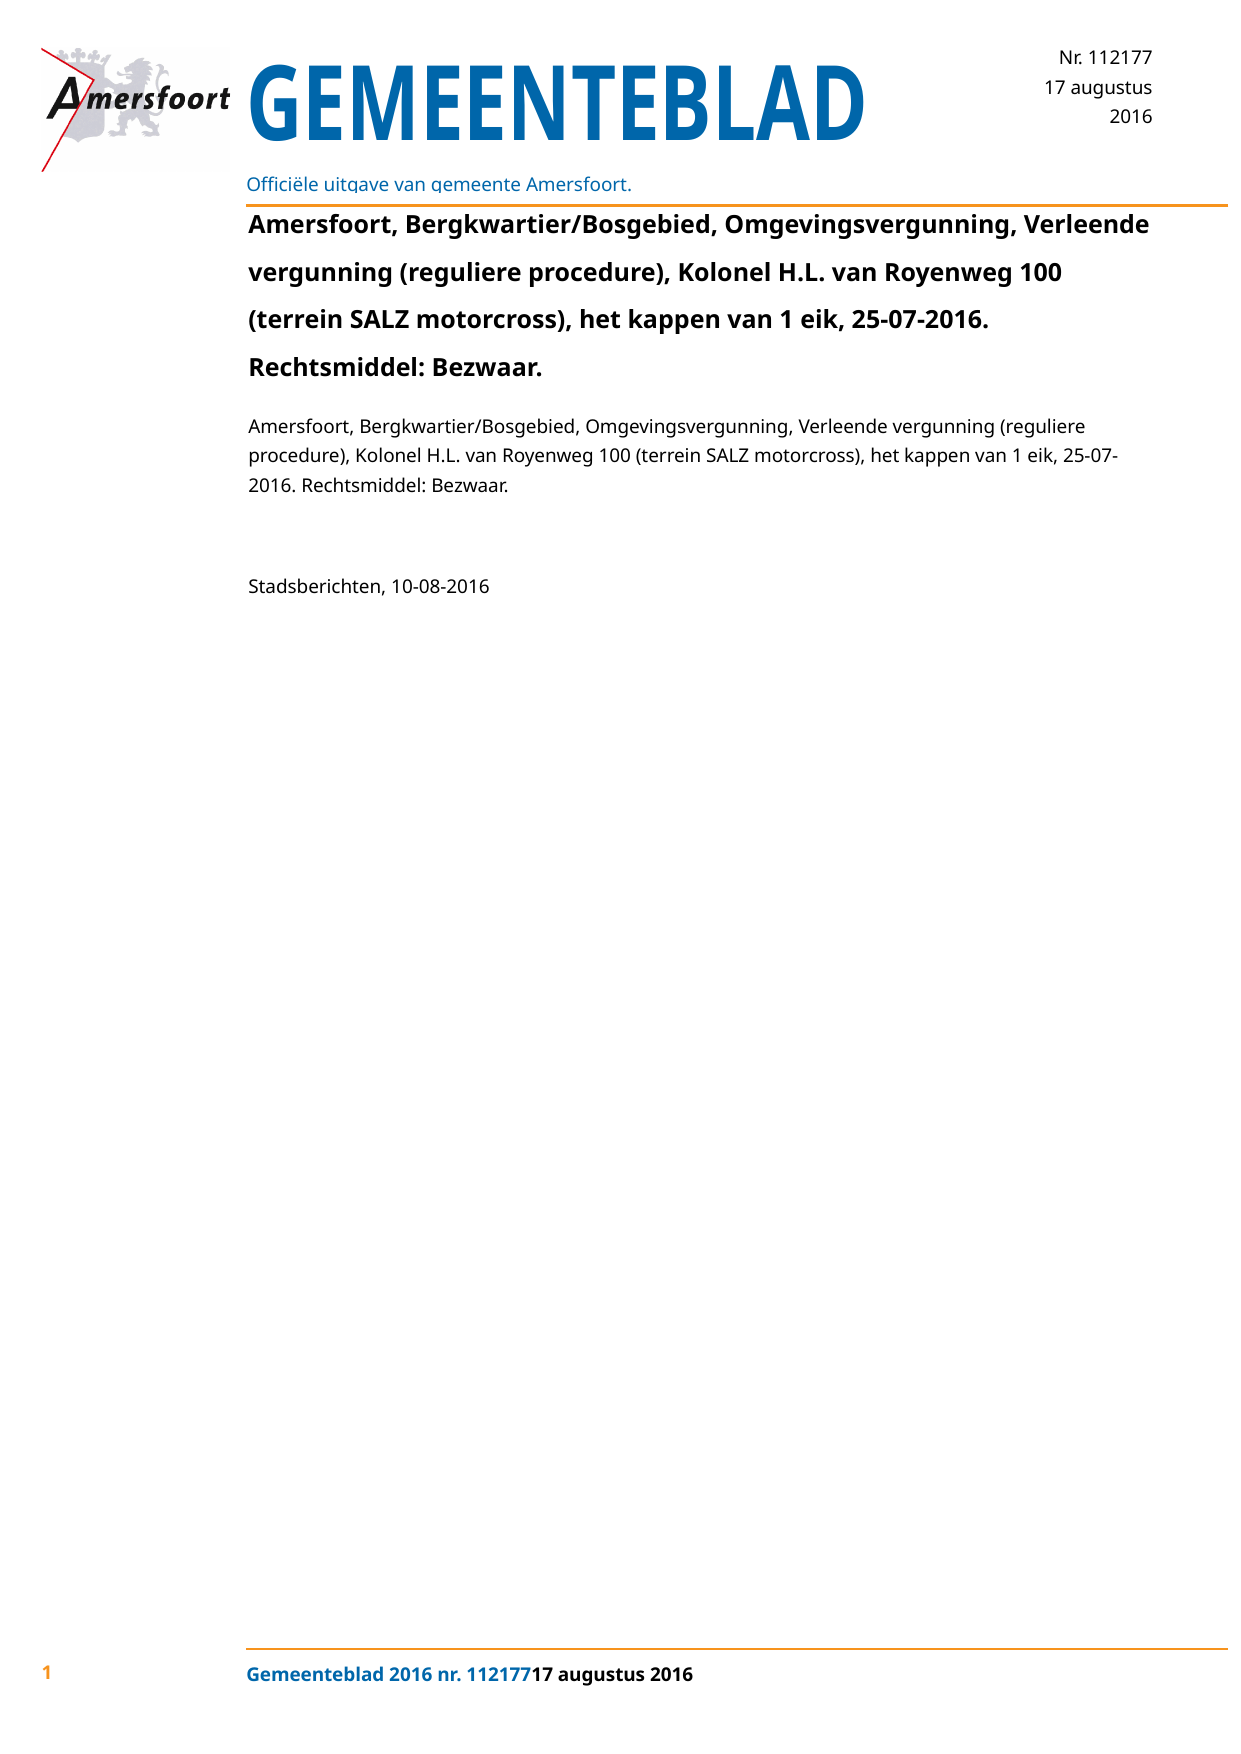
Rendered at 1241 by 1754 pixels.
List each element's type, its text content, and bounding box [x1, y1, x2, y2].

text Amersfoort, Bergkwartier/Bosgebied, Omgevingsvergunning, Verleende vergunning (reguliere procedure), Kolonel H.L. van Royenweg 100 (terrein SALZ motorcross), het kappen van 1 eik, 25-07-2016. Rechtsmiddel: Bezwaar. [248, 207, 1152, 384]
text Amersfoort, Bergkwartier/Bosgebied, Omgevingsvergunning, Verleende vergunning (reguliere procedure), Kolonel H.L. van Royenweg 100 (terrein SALZ motorcross), het kappen van 1 eik, 25-07-2016. Rechtsmiddel: Bezwaar. [248, 413, 1152, 498]
picture [41, 47, 231, 172]
text Stadsberichten, 10-08-2016 [248, 573, 1152, 599]
